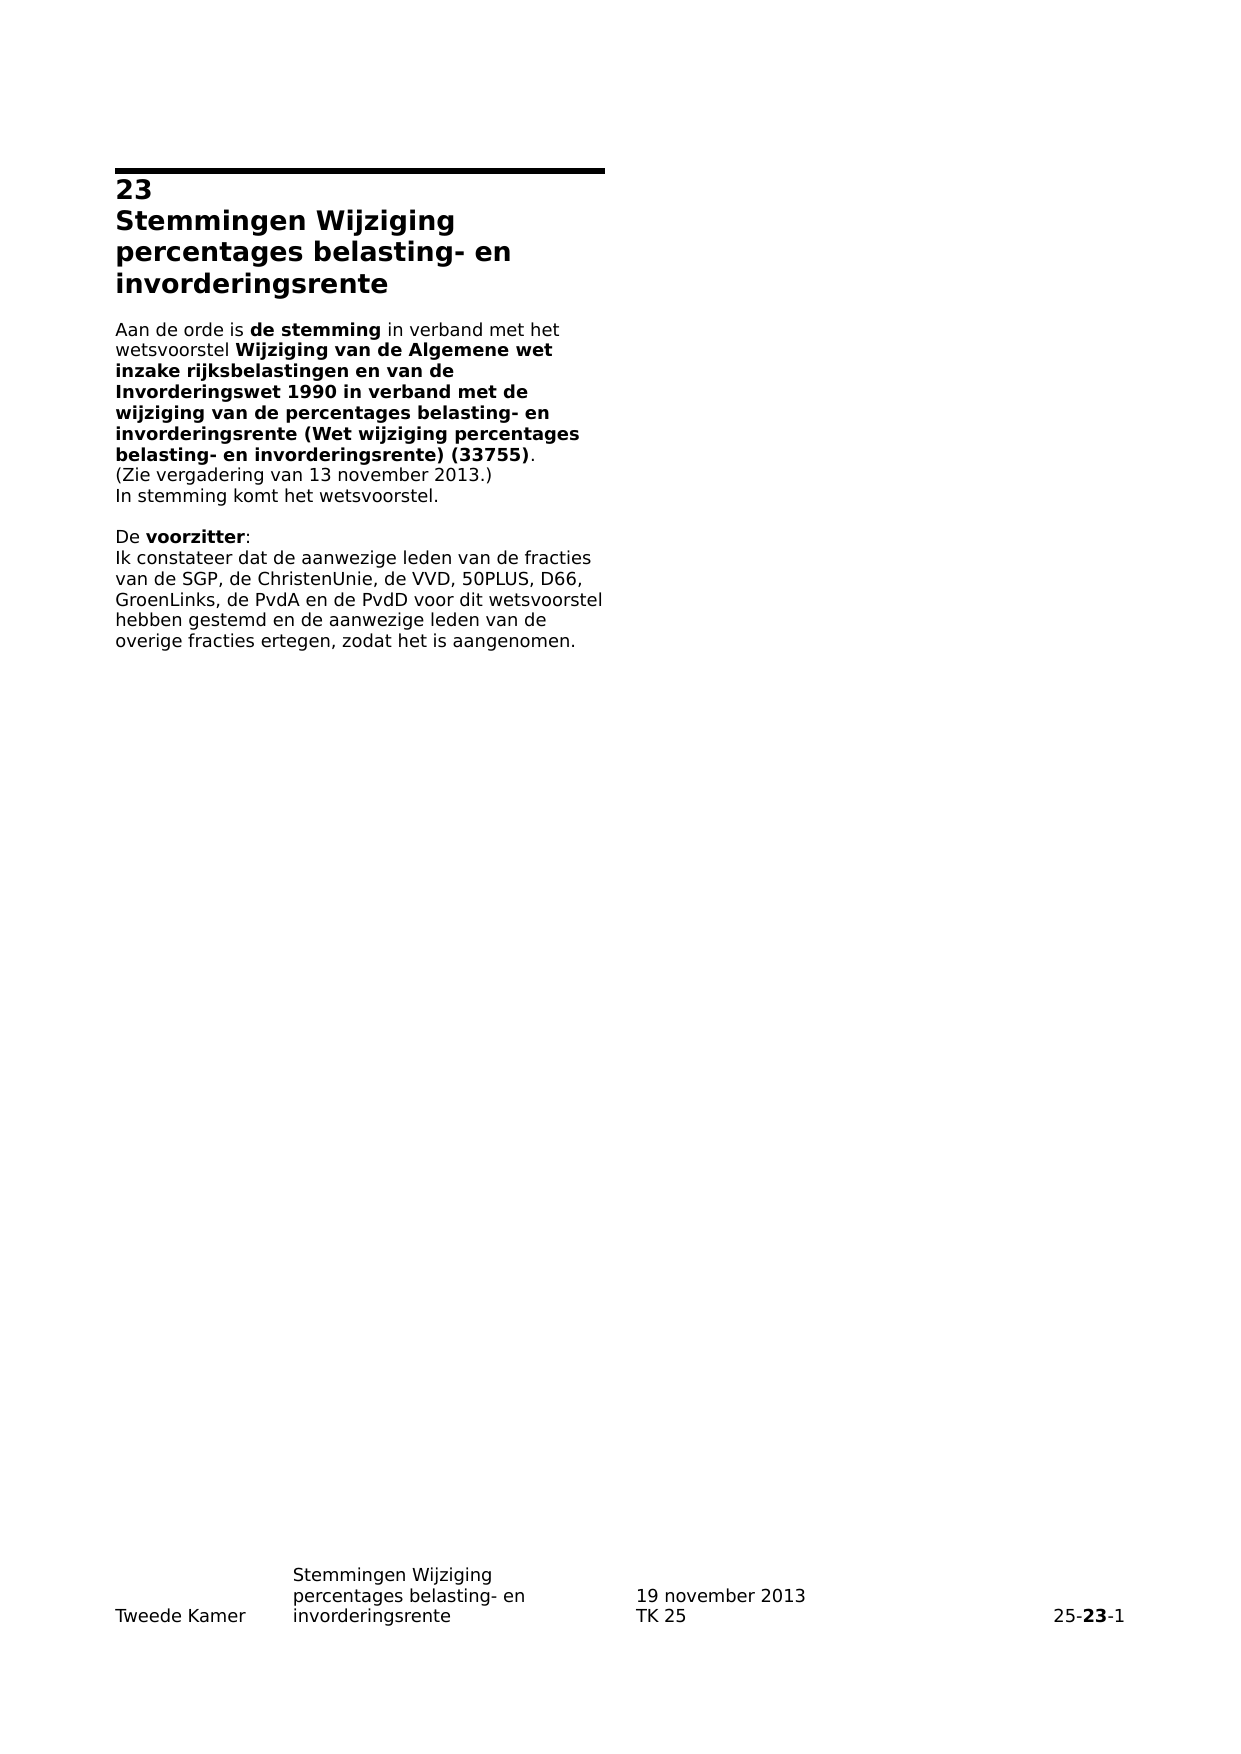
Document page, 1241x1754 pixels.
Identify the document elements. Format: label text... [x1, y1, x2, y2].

text In stemming komt het wetsvoorstel. [115, 486, 605, 507]
text (Zie vergadering van 13 november 2013.) [115, 465, 605, 486]
text Ik constateer dat de aanwezige leden van de fracties van de SGP, de ChristenUnie, de VVD, 50PLUS, D66, GroenLinks, de PvdA en de PvdD voor dit wetsvoorstel hebben gestemd en de aanwezige leden van de overige fracties ertegen, zodat het is aangenomen. [115, 548, 605, 652]
text De voorzitter: [115, 527, 605, 548]
title 23 Stemmingen Wijziging percentages belasting- en invorderingsrente [115, 174, 605, 299]
text Aan de orde is de stemming in verband met het wetsvoorstel Wijziging van de Algemene wet inzake rijksbelastingen en van de Invorderingswet 1990 in verband met de wijziging van de percentages belasting- en invorderingsrente (Wet wijziging percentages belasting- en invorderingsrente) (33755). [115, 319, 605, 465]
